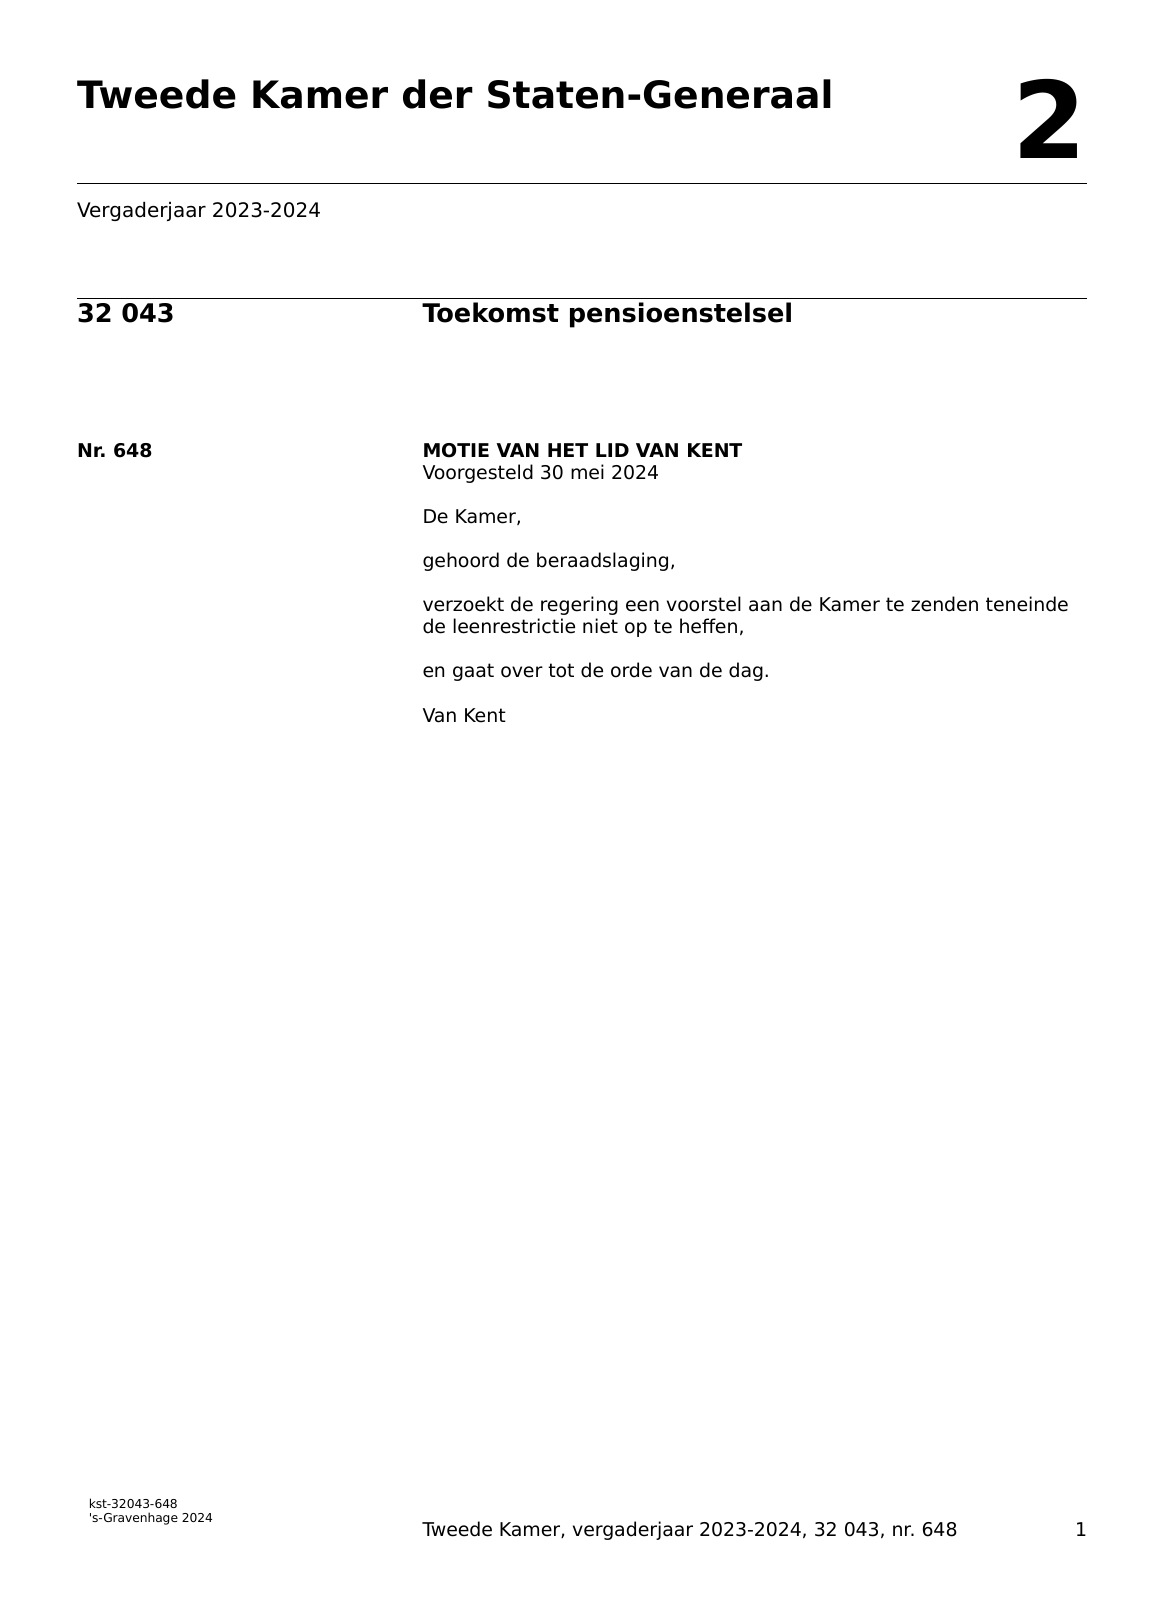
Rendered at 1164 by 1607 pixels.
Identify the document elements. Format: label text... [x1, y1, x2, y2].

text kst-32043-648 [88, 1497, 323, 1511]
text en gaat over tot de orde van de dag. [422, 660, 1087, 682]
table_cell Vergaderjaar 2023-2024 [77, 184, 1087, 298]
text gehoord de beraadslaging, [422, 550, 1087, 572]
text Voorgesteld 30 mei 2024 [422, 462, 1087, 484]
table_header Tweede Kamer der Staten-Generaal [77, 59, 886, 183]
text 's-Gravenhage 2024 [88, 1511, 323, 1525]
subtitle 32 043 Toekomst pensioenstelsel [77, 299, 1087, 329]
text verzoekt de regering een voorstel aan de Kamer te zenden teneinde de leenrestrictie niet op te heffen, [422, 594, 1087, 638]
table_header 2 [886, 59, 1087, 183]
subtitle Nr. 648 MOTIE VAN HET LID VAN KENT [77, 440, 1087, 462]
text De Kamer, [422, 506, 1087, 528]
text Van Kent [422, 704, 1087, 726]
